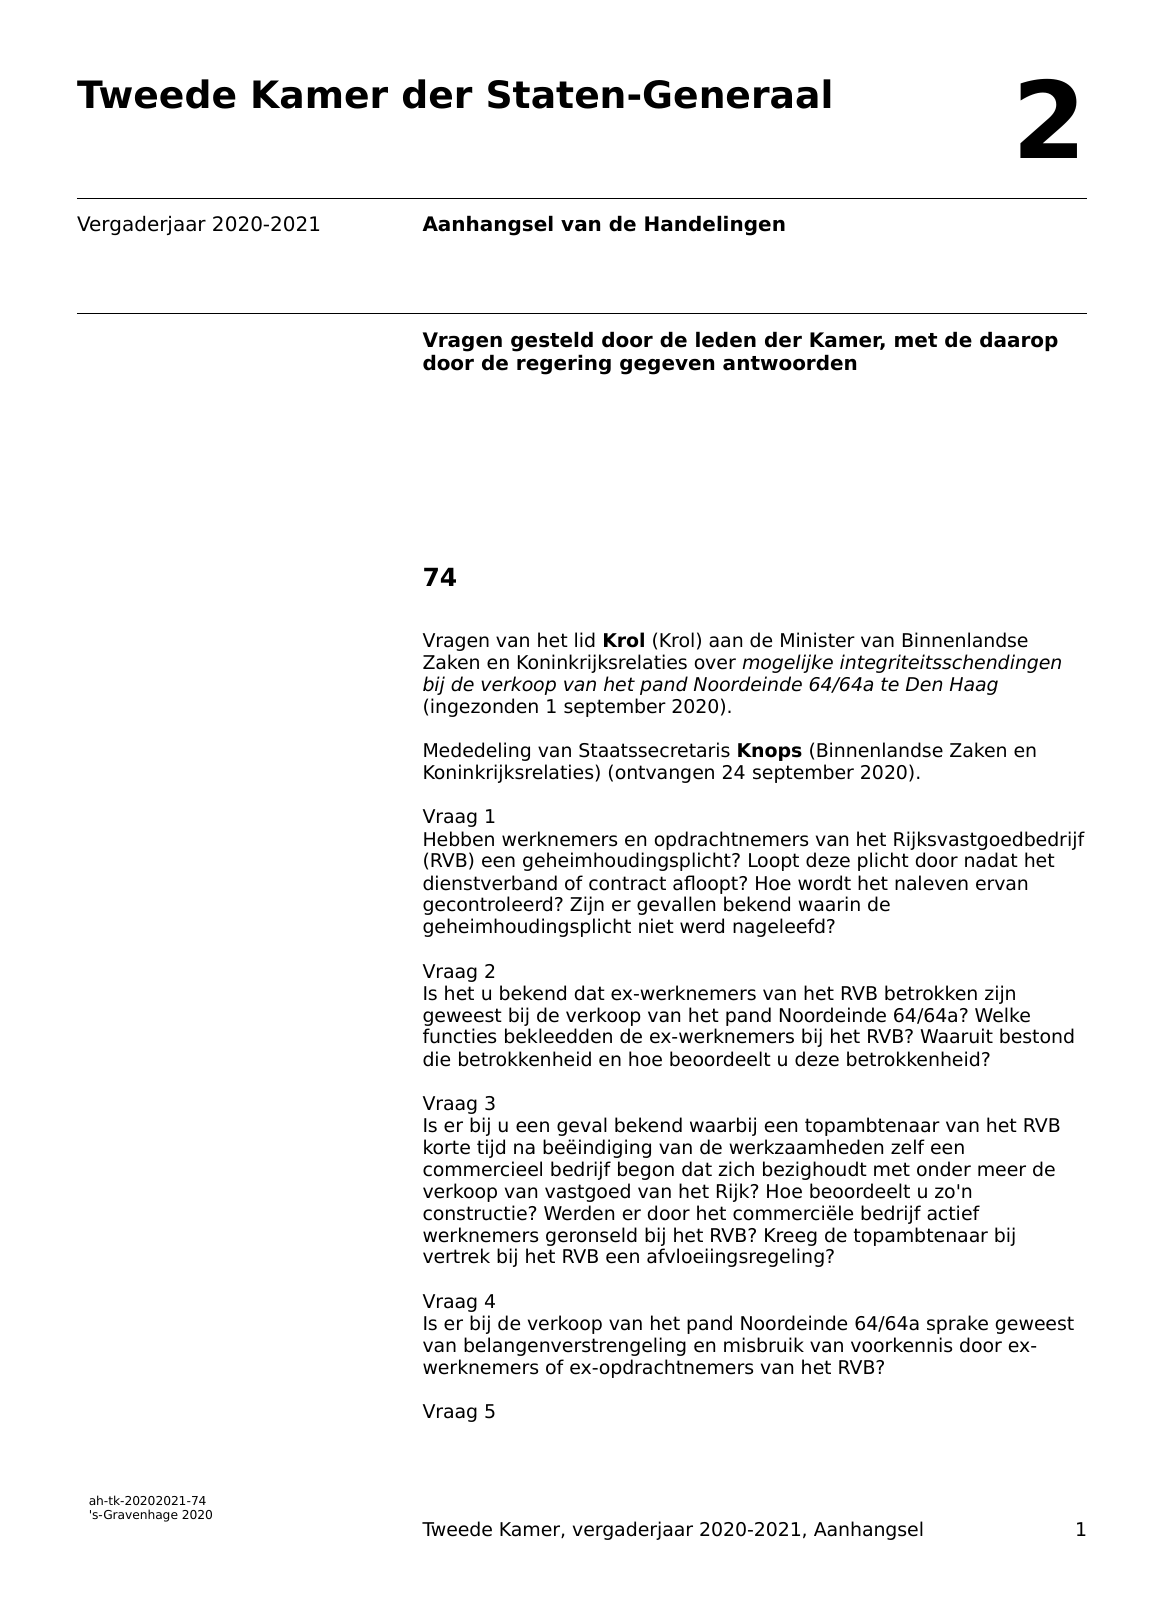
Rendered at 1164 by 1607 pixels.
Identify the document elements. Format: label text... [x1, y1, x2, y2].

text 74 [422, 563, 1087, 592]
table_cell Vergaderjaar 2020-2021 [77, 199, 422, 313]
text Vraag 4 [422, 1291, 1087, 1313]
text Hebben werknemers en opdrachtnemers van het Rijksvastgoedbedrijf (RVB) een geheimhoudingsplicht? Loopt deze plicht door nadat het dienstverband of contract afloopt? Hoe wordt het naleven ervan gecontroleerd? Zijn er gevallen bekend waarin de geheimhoudingsplicht niet werd nageleefd? [422, 828, 1087, 938]
table_cell [77, 314, 422, 375]
text Is het u bekend dat ex-werknemers van het RVB betrokken zijn geweest bij de verkoop van het pand Noordeinde 64/64a? Welke functies bekleedden de ex-werknemers bij het RVB? Waaruit bestond die betrokkenheid en hoe beoordeelt u deze betrokkenheid? [422, 982, 1087, 1070]
table_header 2 [886, 59, 1087, 198]
table_cell Vragen gesteld door de leden der Kamer, met de daarop door de regering gegeven antwoorden [422, 314, 1087, 375]
text Vraag 2 [422, 961, 1087, 982]
text Vragen van het lid Krol (Krol) aan de Minister van Binnenlandse Zaken en Koninkrijksrelaties over mogelijke integriteitsschendingen bij de verkoop van het pand Noordeinde 64/64a te Den Haag (ingezonden 1 september 2020). [422, 630, 1087, 718]
table_cell Aanhangsel van de Handelingen [422, 199, 1087, 313]
text Mededeling van Staatssecretaris Knops (Binnenlandse Zaken en Koninkrijksrelaties) (ontvangen 24 september 2020). [422, 740, 1087, 784]
text Vraag 3 [422, 1093, 1087, 1114]
text Is er bij u een geval bekend waarbij een topambtenaar van het RVB korte tijd na beëindiging van de werkzaamheden zelf een commercieel bedrijf begon dat zich bezighoudt met onder meer de verkoop van vastgoed van het Rijk? Hoe beoordeelt u zo'n constructie? Werden er door het commerciële bedrijf actief werknemers geronseld bij het RVB? Kreeg de topambtenaar bij vertrek bij het RVB een afvloeiingsregeling? [422, 1114, 1087, 1268]
text 's-Gravenhage 2020 [88, 1508, 323, 1522]
text ah-tk-20202021-74 [88, 1494, 323, 1508]
table_header Tweede Kamer der Staten-Generaal [77, 59, 886, 198]
text Vraag 1 [422, 806, 1087, 828]
text Vraag 5 [422, 1401, 1087, 1423]
text Is er bij de verkoop van het pand Noordeinde 64/64a sprake geweest van belangenverstrengeling en misbruik van voorkennis door ex-werknemers of ex-opdrachtnemers van het RVB? [422, 1313, 1087, 1378]
